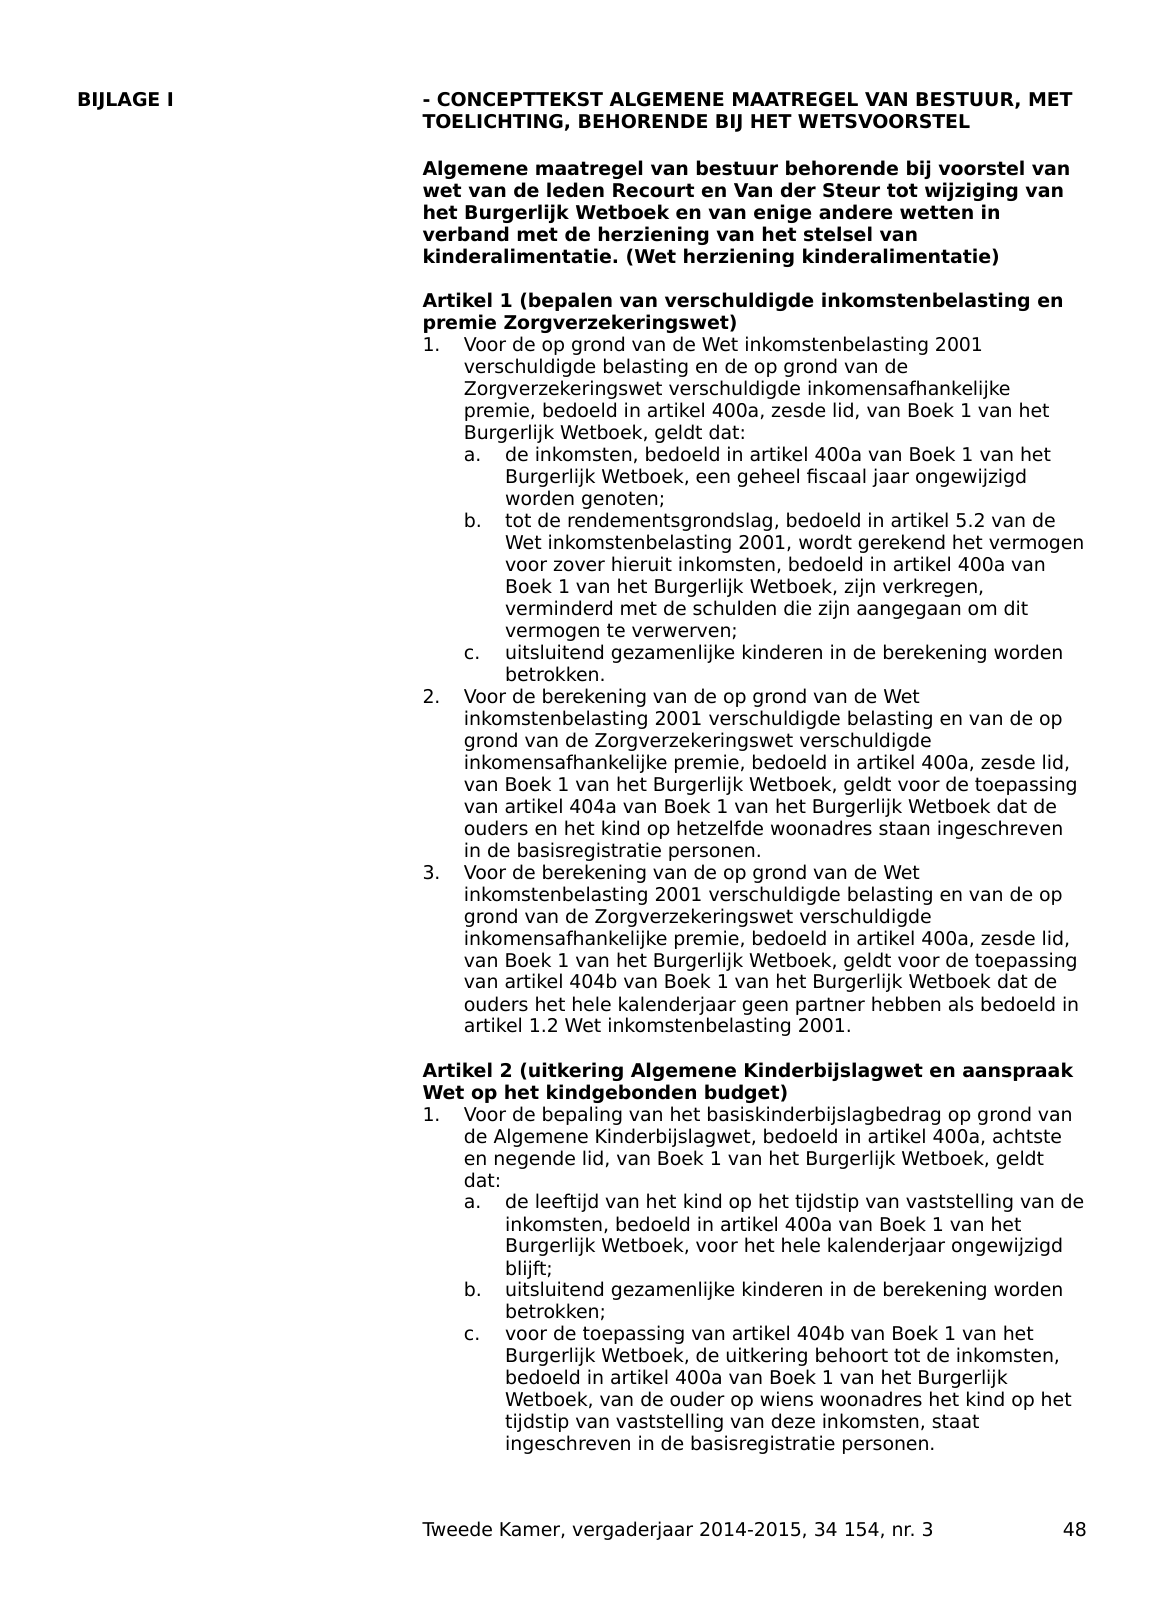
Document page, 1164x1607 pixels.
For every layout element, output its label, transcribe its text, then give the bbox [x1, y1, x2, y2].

text c. voor de toepassing van artikel 404b van Boek 1 van het Burgerlijk Wetboek, de uitkering behoort tot de inkomsten, bedoeld in artikel 400a van Boek 1 van het Burgerlijk Wetboek, van de ouder op wiens woonadres het kind op het tijdstip van vaststelling van deze inkomsten, staat ingeschreven in de basisregistratie personen. [464, 1323, 1087, 1455]
text 1. Voor de bepaling van het basiskinderbijslagbedrag op grond van de Algemene Kinderbijslagwet, bedoeld in artikel 400a, achtste en negende lid, van Boek 1 van het Burgerlijk Wetboek, geldt dat: [422, 1103, 1087, 1191]
subtitle BIJLAGE I - CONCEPTTEKST ALGEMENE MAATREGEL VAN BESTUUR, MET TOELICHTING, BEHORENDE BIJ HET WETSVOORSTEL [77, 89, 1087, 133]
subtitle Artikel 2 (uitkering Algemene Kinderbijslagwet en aanspraak Wet op het kindgebonden budget) [422, 1059, 1087, 1103]
text a. de leeftijd van het kind op het tijdstip van vaststelling van de inkomsten, bedoeld in artikel 400a van Boek 1 van het Burgerlijk Wetboek, voor het hele kalenderjaar ongewijzigd blijft; [464, 1191, 1087, 1279]
text b. tot de rendementsgrondslag, bedoeld in artikel 5.2 van de Wet inkomstenbelasting 2001, wordt gerekend het vermogen voor zover hieruit inkomsten, bedoeld in artikel 400a van Boek 1 van het Burgerlijk Wetboek, zijn verkregen, verminderd met de schulden die zijn aangegaan om dit vermogen te verwerven; [464, 510, 1087, 642]
text c. uitsluitend gezamenlijke kinderen in de berekening worden betrokken. [464, 642, 1087, 686]
text b. uitsluitend gezamenlijke kinderen in de berekening worden betrokken; [464, 1279, 1087, 1323]
text a. de inkomsten, bedoeld in artikel 400a van Boek 1 van het Burgerlijk Wetboek, een geheel fiscaal jaar ongewijzigd worden genoten; [464, 444, 1087, 510]
text 2. Voor de berekening van de op grond van de Wet inkomstenbelasting 2001 verschuldigde belasting en van de op grond van de Zorgverzekeringswet verschuldigde inkomensafhankelijke premie, bedoeld in artikel 400a, zesde lid, van Boek 1 van het Burgerlijk Wetboek, geldt voor de toepassing van artikel 404a van Boek 1 van het Burgerlijk Wetboek dat de ouders en het kind op hetzelfde woonadres staan ingeschreven in de basisregistratie personen. [422, 686, 1087, 862]
text 1. Voor de op grond van de Wet inkomstenbelasting 2001 verschuldigde belasting en de op grond van de Zorgverzekeringswet verschuldigde inkomensafhankelijke premie, bedoeld in artikel 400a, zesde lid, van Boek 1 van het Burgerlijk Wetboek, geldt dat: [422, 334, 1087, 444]
subtitle Algemene maatregel van bestuur behorende bij voorstel van wet van de leden Recourt en Van der Steur tot wijziging van het Burgerlijk Wetboek en van enige andere wetten in verband met de herziening van het stelsel van kinderalimentatie. (Wet herziening kinderalimentatie) [422, 158, 1087, 268]
subtitle Artikel 1 (bepalen van verschuldigde inkomstenbelasting en premie Zorgverzekeringswet) [422, 290, 1087, 334]
text 3. Voor de berekening van de op grond van de Wet inkomstenbelasting 2001 verschuldigde belasting en van de op grond van de Zorgverzekeringswet verschuldigde inkomensafhankelijke premie, bedoeld in artikel 400a, zesde lid, van Boek 1 van het Burgerlijk Wetboek, geldt voor de toepassing van artikel 404b van Boek 1 van het Burgerlijk Wetboek dat de ouders het hele kalenderjaar geen partner hebben als bedoeld in artikel 1.2 Wet inkomstenbelasting 2001. [422, 862, 1087, 1037]
